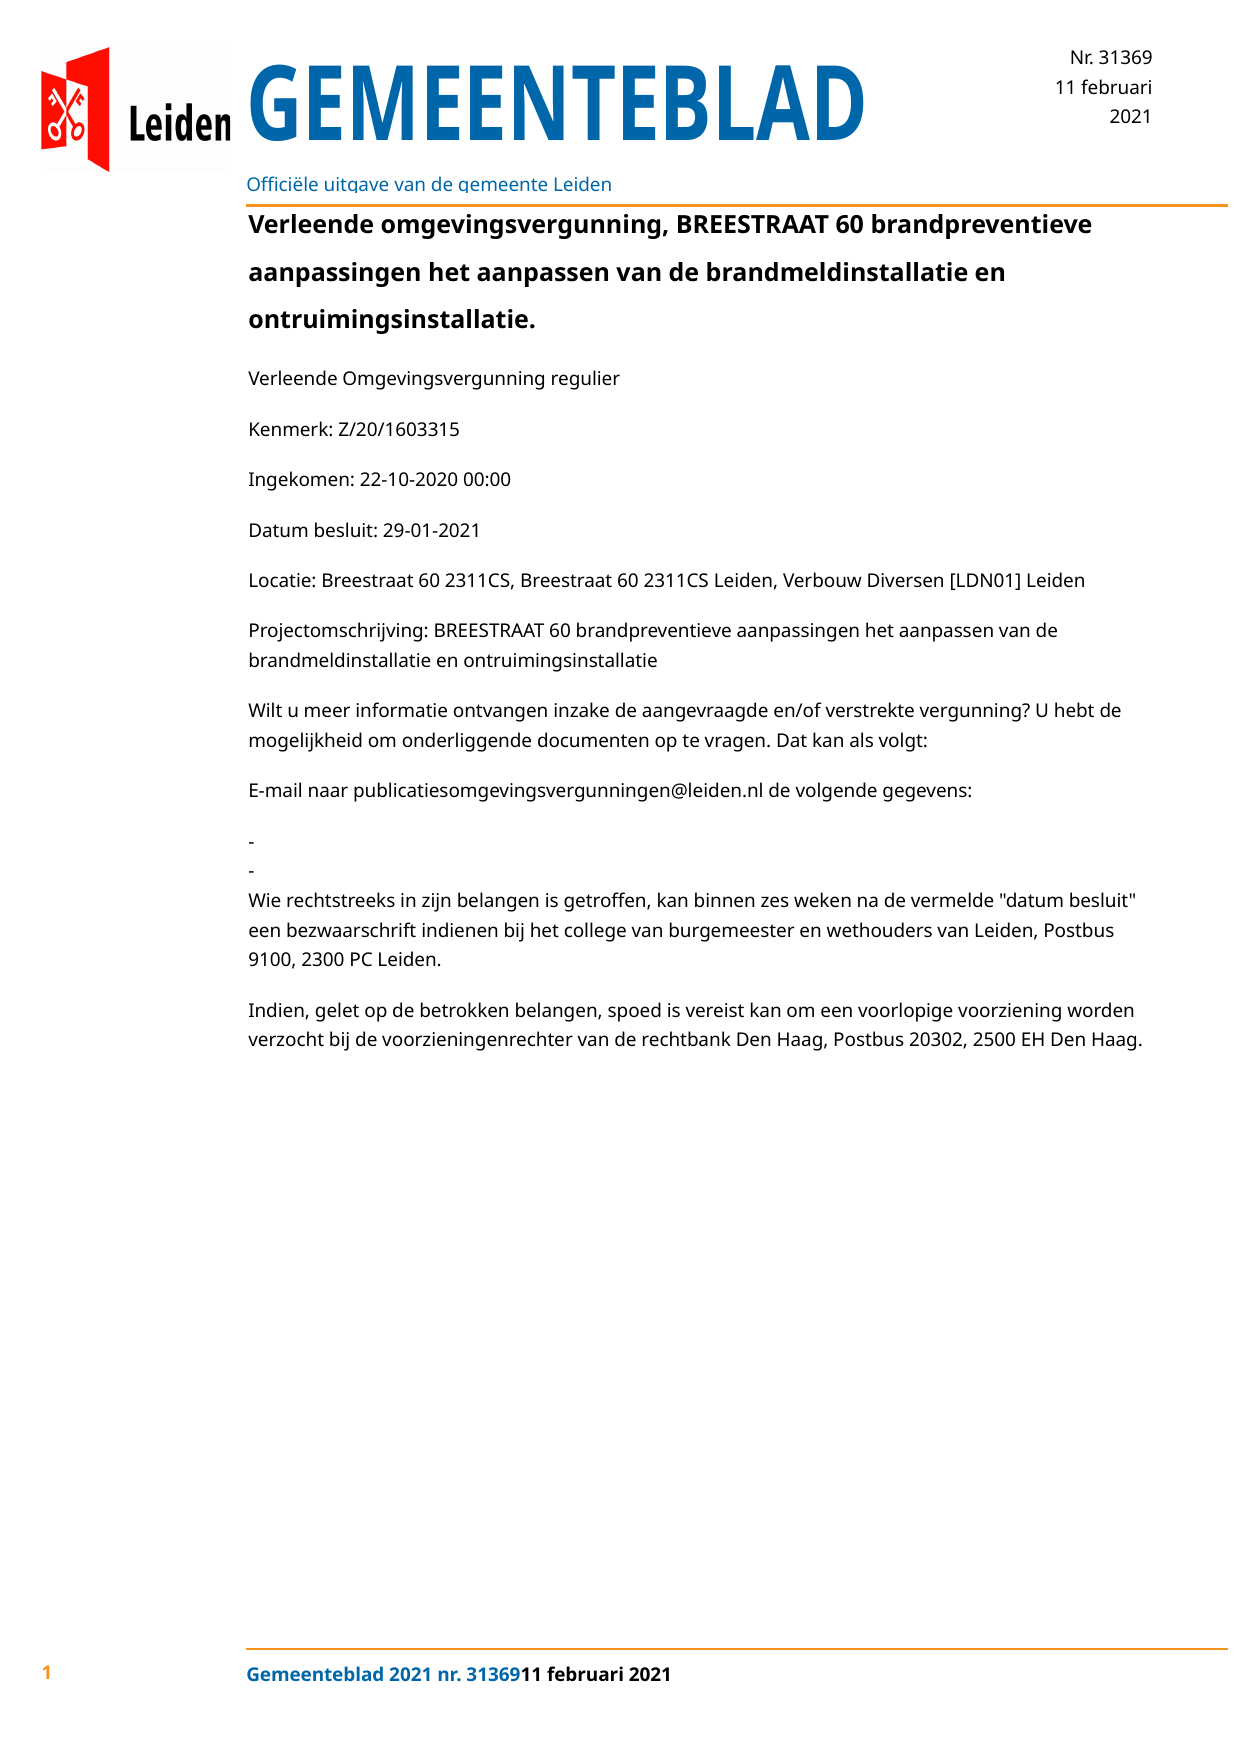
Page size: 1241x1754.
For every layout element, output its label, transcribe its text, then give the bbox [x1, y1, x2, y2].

text Ingekomen: 22-10-2020 00:00 [248, 466, 1152, 492]
text Locatie: Breestraat 60 2311CS, Breestraat 60 2311CS Leiden, Verbouw Diversen [LDN01] Leiden [248, 567, 1152, 593]
text Datum besluit: 29-01-2021 [248, 517, 1152, 542]
text E-mail naar publicatiesomgevingsvergunningen@leiden.nl de volgende gegevens: [248, 778, 1152, 803]
text Wie rechtstreeks in zijn belangen is getroffen, kan binnen zes weken na de vermelde "datum besluit" een bezwaarschrift indienen bij het college van burgemeester en wethouders van Leiden, Postbus 9100, 2300 PC Leiden. [248, 887, 1152, 972]
text Kenmerk: Z/20/1603315 [248, 416, 1152, 442]
text Indien, gelet op de betrokken belangen, spoed is vereist kan om een voorlopige voorziening worden verzocht bij de voorzieningenrechter van de rechtbank Den Haag, Postbus 20302, 2500 EH Den Haag. [248, 997, 1152, 1052]
text Wilt u meer informatie ontvangen inzake de aangevraagde en/of verstrekte vergunning? U hebt de mogelijkheid om onderliggende documenten op te vragen. Dat kan als volgt: [248, 698, 1152, 753]
text Verleende omgevingsvergunning, BREESTRAAT 60 brandpreventieve aanpassingen het aanpassen van de brandmeldinstallatie en ontruimingsinstallatie. [248, 207, 1152, 336]
text Verleende Omgevingsvergunning regulier [248, 366, 1152, 391]
text Projectomschrijving: BREESTRAAT 60 brandpreventieve aanpassingen het aanpassen van de brandmeldinstallatie en ontruimingsinstallatie [248, 618, 1152, 673]
picture [41, 47, 231, 172]
